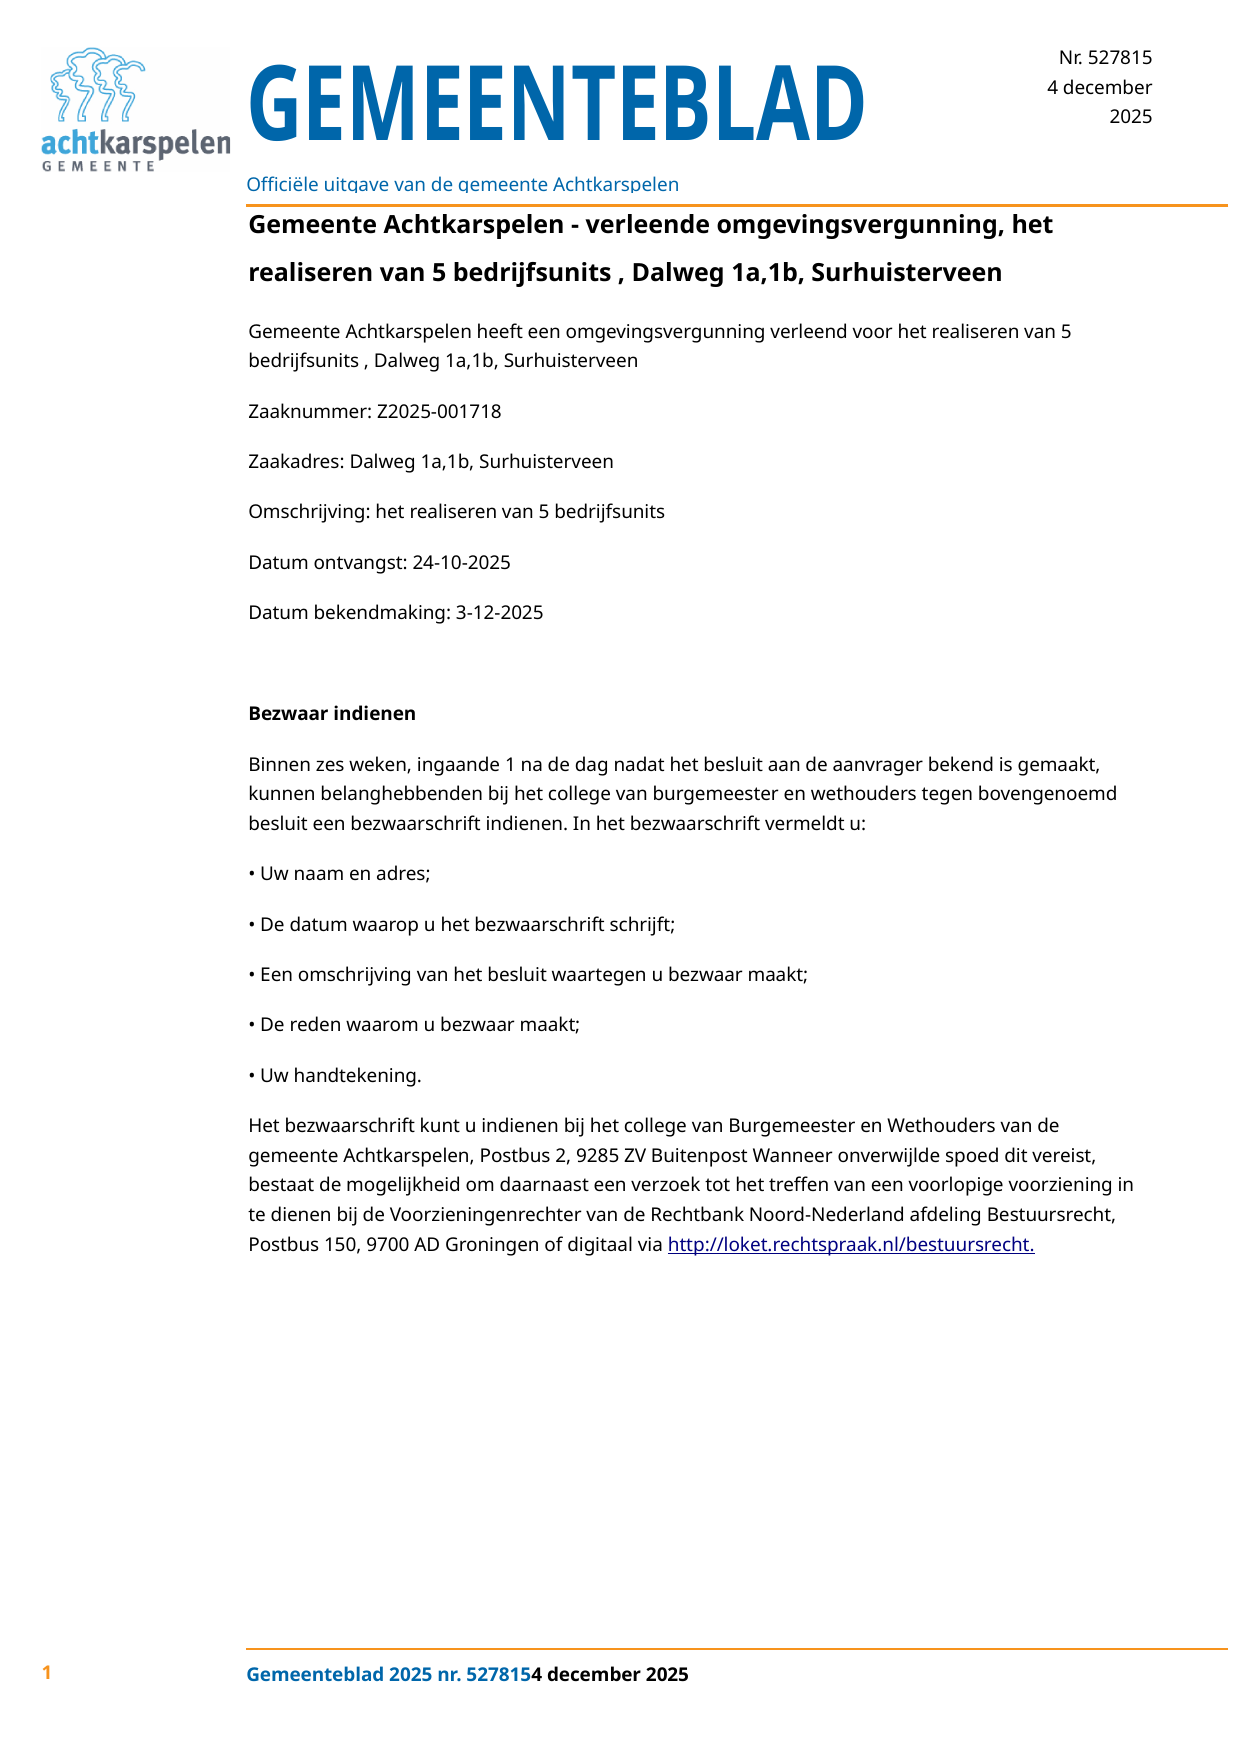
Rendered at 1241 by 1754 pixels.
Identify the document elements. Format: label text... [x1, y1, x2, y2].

text Zaakadres: Dalweg 1a,1b, Surhuisterveen [248, 448, 1152, 474]
text • De datum waarop u het bezwaarschrift schrijft; [248, 911, 1152, 937]
text • De reden waarom u bezwaar maakt; [248, 1012, 1152, 1037]
text Datum bekendmaking: 3-12-2025 [248, 599, 1152, 625]
text Gemeente Achtkarspelen - verleende omgevingsvergunning, het realiseren van 5 bedrijfsunits , Dalweg 1a,1b, Surhuisterveen [248, 207, 1152, 288]
text Het bezwaarschrift kunt u indienen bij het college van Burgemeester en Wethouders van de gemeente Achtkarspelen, Postbus 2, 9285 ZV Buitenpost Wanneer onverwijlde spoed dit vereist, bestaat de mogelijkheid om daarnaast een verzoek tot het treffen van een voorlopige voorziening in te dienen bij de Voorzieningenrechter van de Rechtbank Noord-Nederland afdeling Bestuursrecht, Postbus 150, 9700 AD Groningen of digitaal via http://loket.rechtspraak.nl/bestuursrecht. [248, 1112, 1152, 1257]
text • Een omschrijving van het besluit waartegen u bezwaar maakt; [248, 961, 1152, 987]
text Datum ontvangst: 24-10-2025 [248, 549, 1152, 575]
text • Uw handtekening. [248, 1062, 1152, 1088]
text Zaaknummer: Z2025-001718 [248, 398, 1152, 424]
text Bezwaar indienen [248, 700, 1152, 726]
text • Uw naam en adres; [248, 860, 1152, 886]
text Omschrijving: het realiseren van 5 bedrijfsunits [248, 499, 1152, 524]
text Binnen zes weken, ingaande 1 na de dag nadat het besluit aan de aanvrager bekend is gemaakt, kunnen belanghebbenden bij het college van burgemeester en wethouders tegen bovengenoemd besluit een bezwaarschrift indienen. In het bezwaarschrift vermeldt u: [248, 751, 1152, 836]
picture [41, 47, 231, 172]
text Gemeente Achtkarspelen heeft een omgevingsvergunning verleend voor het realiseren van 5 bedrijfsunits , Dalweg 1a,1b, Surhuisterveen [248, 318, 1152, 373]
